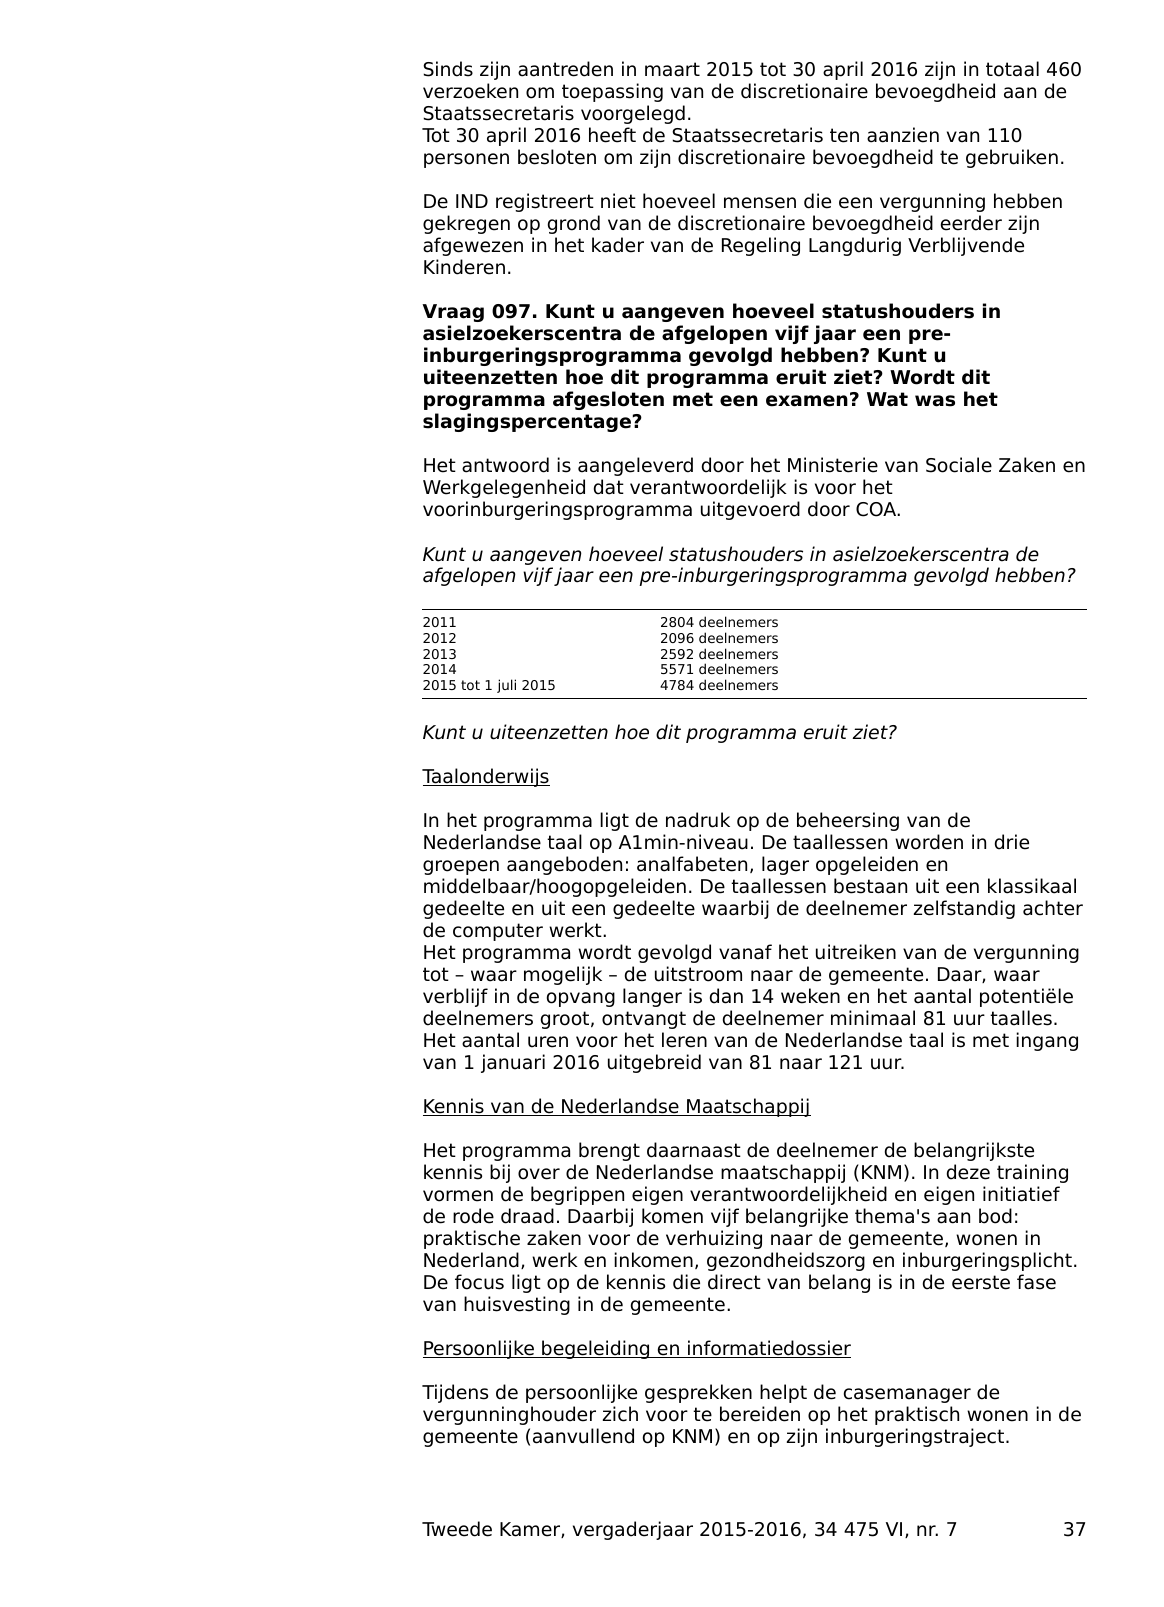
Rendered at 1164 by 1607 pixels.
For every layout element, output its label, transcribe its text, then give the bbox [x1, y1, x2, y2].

text Tijdens de persoonlijke gesprekken helpt de casemanager de vergunninghouder zich voor te bereiden op het praktisch wonen in de gemeente (aanvullend op KNM) en op zijn inburgeringstraject. [422, 1382, 1087, 1448]
table_header 2011 [422, 610, 654, 631]
text De IND registreert niet hoeveel mensen die een vergunning hebben gekregen op grond van de discretionaire bevoegdheid eerder zijn afgewezen in het kader van de Regeling Langdurig Verblijvende Kinderen. [422, 191, 1087, 279]
text Het programma wordt gevolgd vanaf het uitreiken van de vergunning tot – waar mogelijk – de uitstroom naar de gemeente. Daar, waar verblijf in de opvang langer is dan 14 weken en het aantal potentiële deelnemers groot, ontvangt de deelnemer minimaal 81 uur taalles. [422, 942, 1087, 1030]
text Het aantal uren voor het leren van de Nederlandse taal is met ingang van 1 januari 2016 uitgebreid van 81 naar 121 uur. [422, 1030, 1087, 1074]
table_cell 2012 [422, 631, 654, 646]
subtitle Taalonderwijs [422, 766, 1087, 788]
text Tot 30 april 2016 heeft de Staatssecretaris ten aanzien van 110 personen besloten om zijn discretionaire bevoegdheid te gebruiken. [422, 125, 1087, 169]
table_cell 4784 deelnemers [654, 678, 1087, 698]
table_cell 2592 deelnemers [654, 646, 1087, 662]
text In het programma ligt de nadruk op de beheersing van de Nederlandse taal op A1min-niveau. De taallessen worden in drie groepen aangeboden: analfabeten, lager opgeleiden en middelbaar/hoogopgeleiden. De taallessen bestaan uit een klassikaal gedeelte en uit een gedeelte waarbij de deelnemer zelfstandig achter de computer werkt. [422, 810, 1087, 942]
table_cell 2014 [422, 662, 654, 678]
subtitle Persoonlijke begeleiding en informatiedossier [422, 1338, 1087, 1360]
subtitle Kennis van de Nederlandse Maatschappij [422, 1096, 1087, 1118]
table_cell 2015 tot 1 juli 2015 [422, 678, 654, 698]
table_cell 2096 deelnemers [654, 631, 1087, 646]
table_cell 5571 deelnemers [654, 662, 1087, 678]
table_header 2804 deelnemers [654, 610, 1087, 631]
text Sinds zijn aantreden in maart 2015 tot 30 april 2016 zijn in totaal 460 verzoeken om toepassing van de discretionaire bevoegdheid aan de Staatssecretaris voorgelegd. [422, 59, 1087, 125]
text Kunt u uiteenzetten hoe dit programma eruit ziet? [422, 722, 1087, 743]
table_cell 2013 [422, 646, 654, 662]
text Het programma brengt daarnaast de deelnemer de belangrijkste kennis bij over de Nederlandse maatschappij (KNM). In deze training vormen de begrippen eigen verantwoordelijkheid en eigen initiatief de rode draad. Daarbij komen vijf belangrijke thema's aan bod: praktische zaken voor de verhuizing naar de gemeente, wonen in Nederland, werk en inkomen, gezondheidszorg en inburgeringsplicht. De focus ligt op de kennis die direct van belang is in de eerste fase van huisvesting in de gemeente. [422, 1140, 1087, 1316]
text Kunt u aangeven hoeveel statushouders in asielzoekerscentra de afgelopen vijf jaar een pre-inburgeringsprogramma gevolgd hebben? [422, 543, 1087, 587]
text Het antwoord is aangeleverd door het Ministerie van Sociale Zaken en Werkgelegenheid dat verantwoordelijk is voor het voorinburgeringsprogramma uitgevoerd door COA. [422, 455, 1087, 521]
text Vraag 097. Kunt u aangeven hoeveel statushouders in asielzoekerscentra de afgelopen vijf jaar een pre-inburgeringsprogramma gevolgd hebben? Kunt u uiteenzetten hoe dit programma eruit ziet? Wordt dit programma afgesloten met een examen? Wat was het slagingspercentage? [422, 301, 1087, 433]
